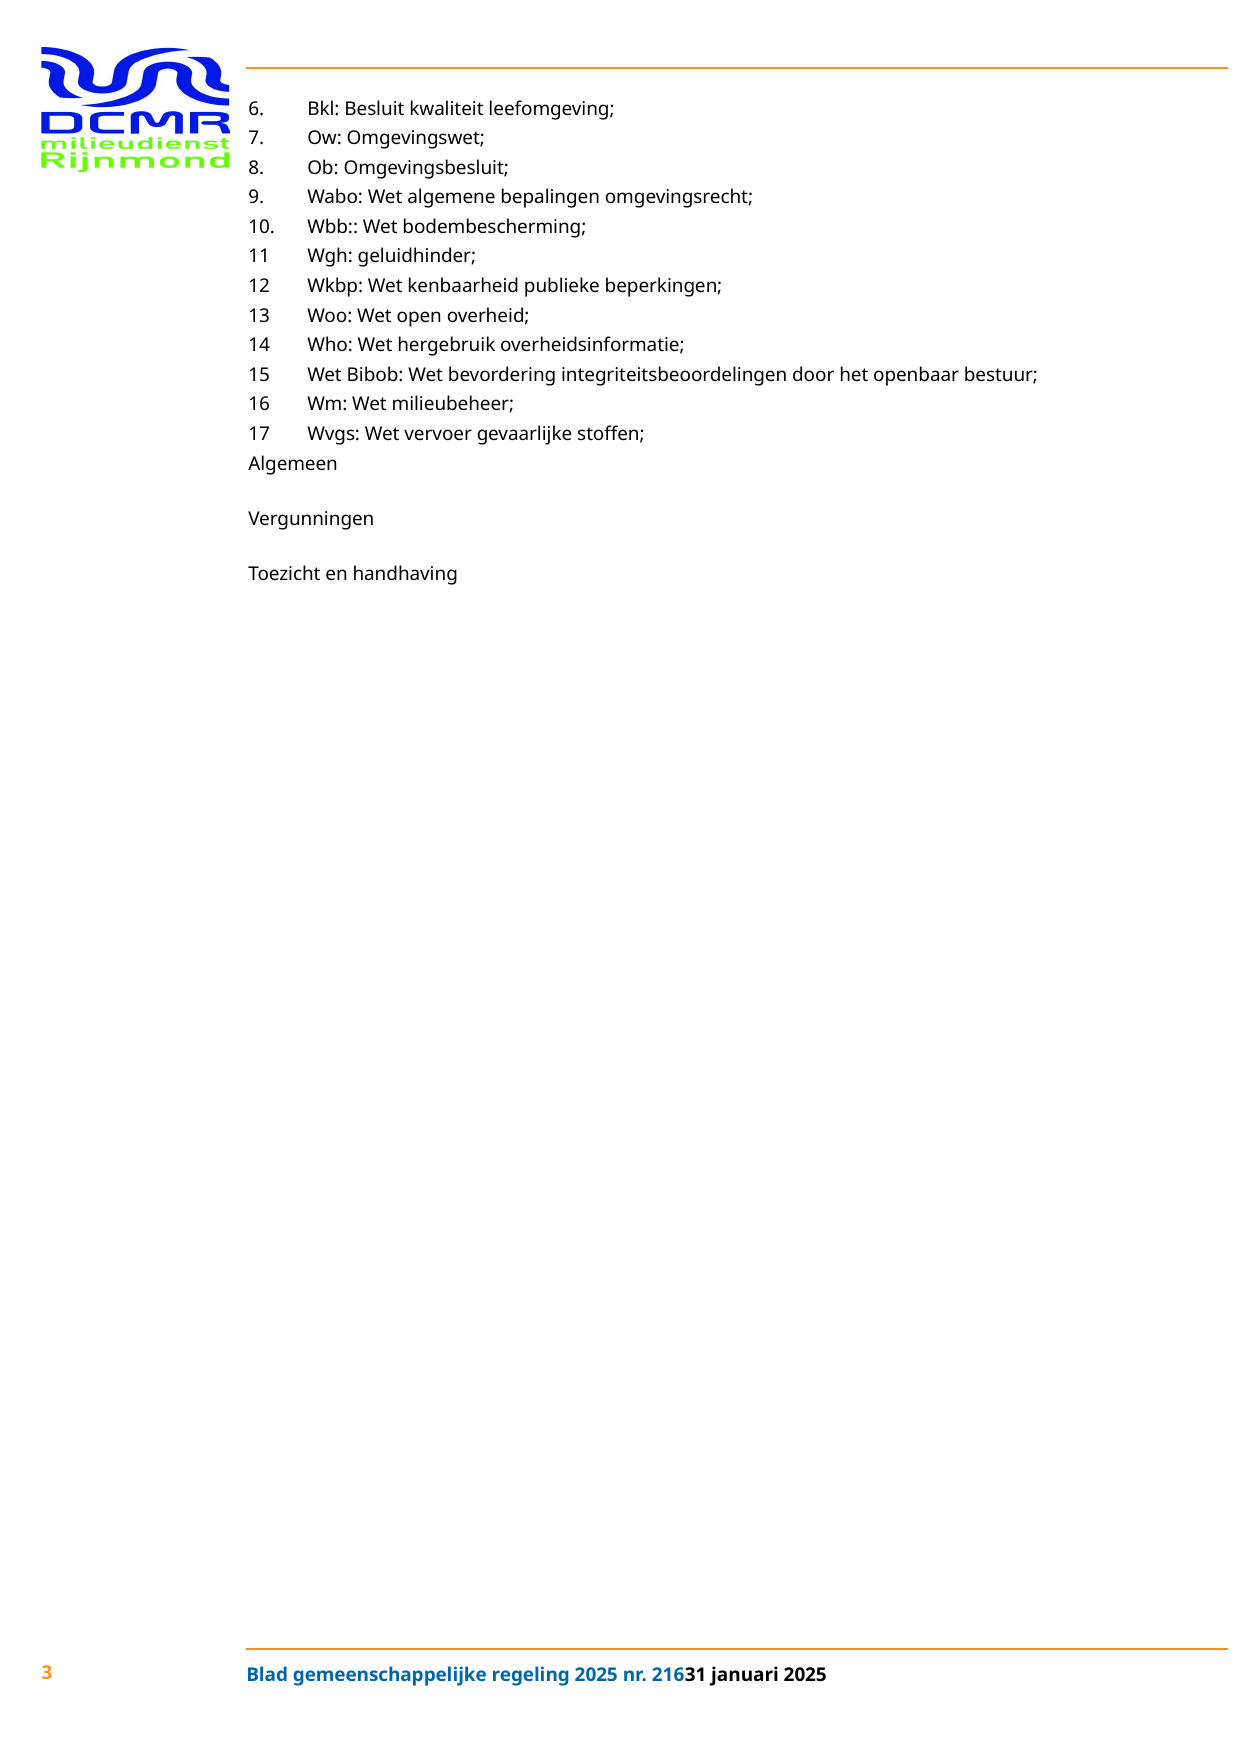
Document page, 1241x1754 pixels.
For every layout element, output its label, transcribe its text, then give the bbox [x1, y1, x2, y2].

list Wgh: geluidhinder; [248, 243, 1152, 268]
list Ob: Omgevingsbesluit; [248, 154, 1152, 180]
list Bkl: Besluit kwaliteit leefomgeving; [248, 95, 1152, 121]
list Wvgs: Wet vervoer gevaarlijke stoffen; [248, 420, 1152, 446]
list Wkbp: Wet kenbaarheid publieke beperkingen; [248, 272, 1152, 298]
list Wbb:: Wet bodembescherming; [248, 213, 1152, 239]
list Who: Wet hergebruik overheidsinformatie; [248, 331, 1152, 357]
list Wm: Wet milieubeheer; [248, 391, 1152, 416]
list Wabo: Wet algemene bepalingen omgevingsrecht; [248, 183, 1152, 209]
picture [41, 47, 231, 172]
text Algemeen [248, 450, 1152, 476]
text Vergunningen [248, 505, 1152, 531]
list Woo: Wet open overheid; [248, 302, 1152, 328]
list Wet Bibob: Wet bevordering integriteitsbeoordelingen door het openbaar bestuur; [248, 361, 1152, 387]
text Toezicht en handhaving [248, 560, 1152, 586]
list Ow: Omgevingswet; [248, 124, 1152, 150]
